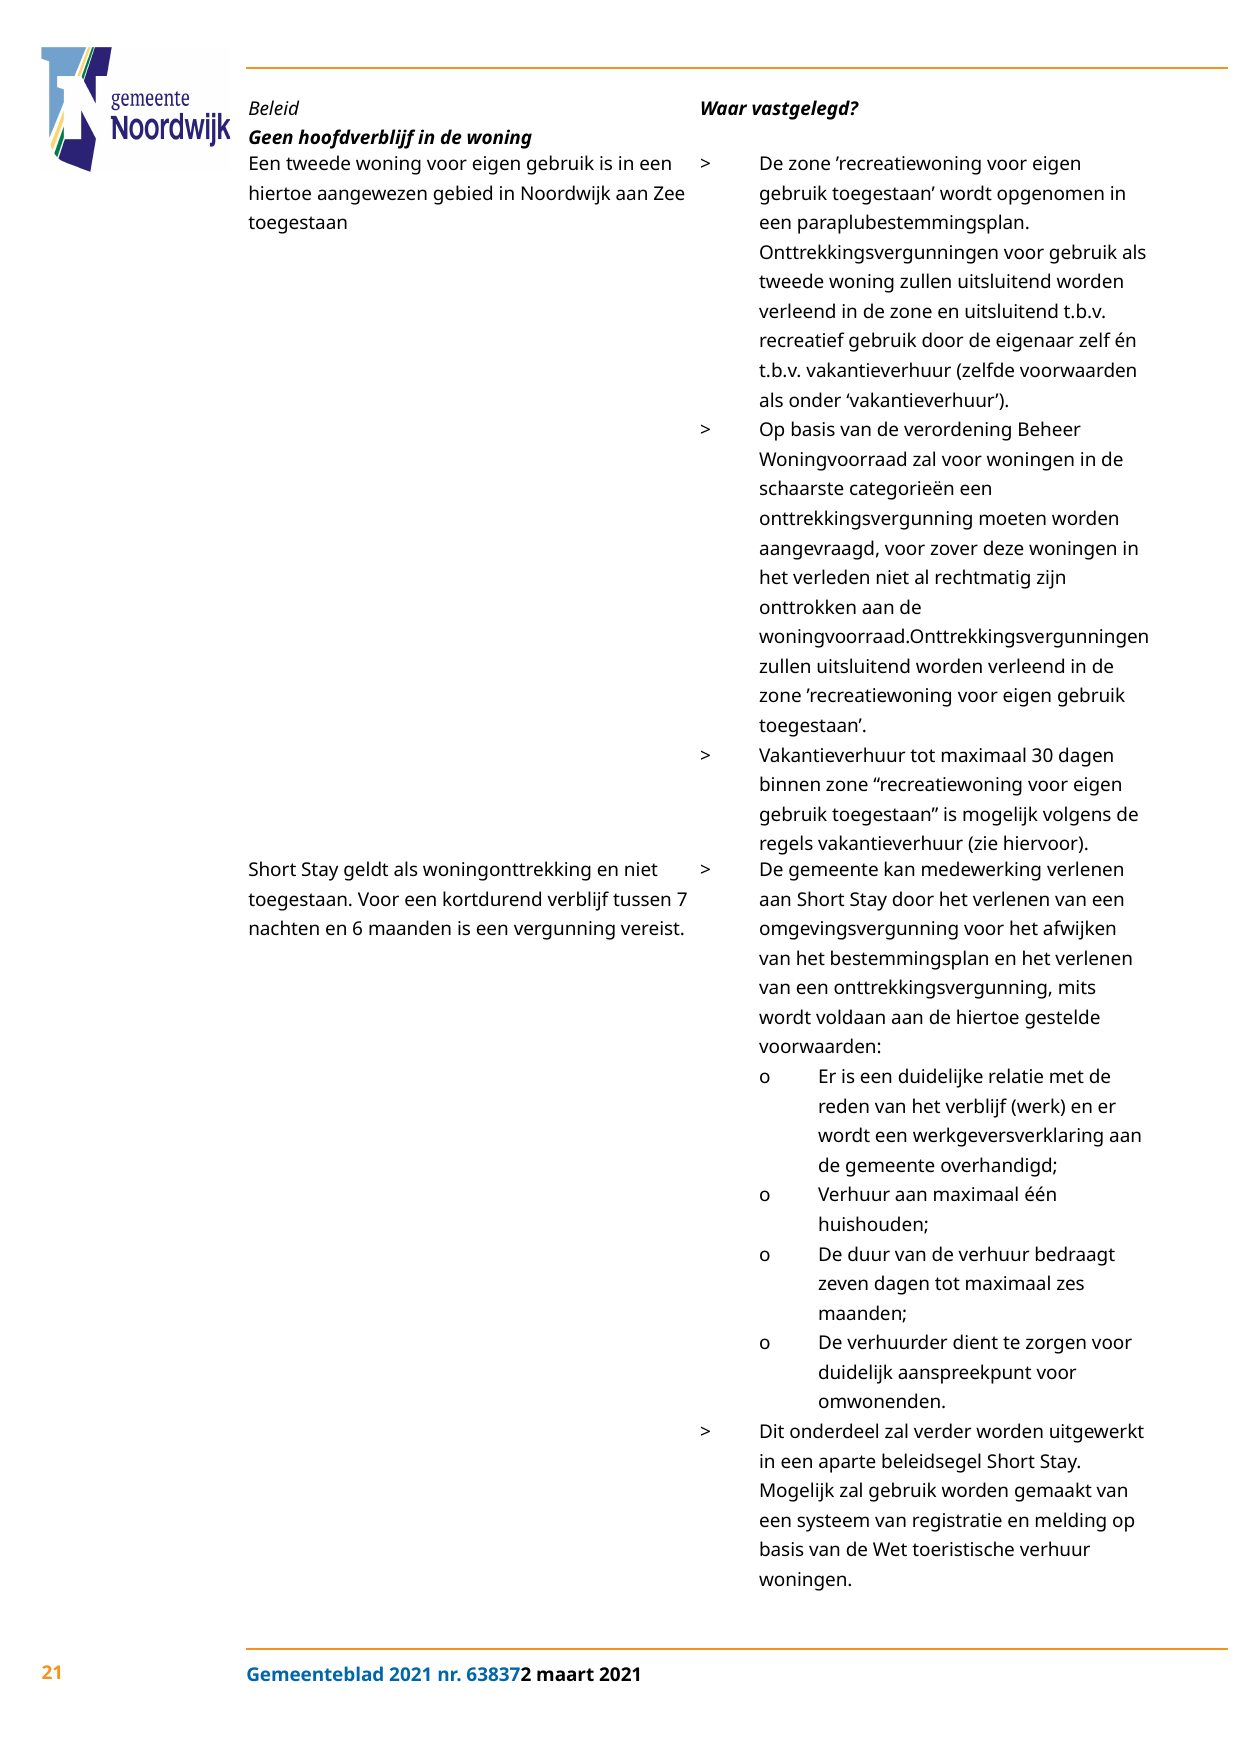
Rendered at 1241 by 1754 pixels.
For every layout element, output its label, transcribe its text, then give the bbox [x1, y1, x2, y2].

table_cell De zone ’recreatiewoning voor eigen gebruik toegestaan’ wordt opgenomen in een paraplubestemmingsplan. Onttrekkingsvergunningen voor gebruik als tweede woning zullen uitsluitend worden verleend in de zone en uitsluitend t.b.v. recreatief gebruik door de eigenaar zelf én t.b.v. vakantieverhuur (zelfde voorwaarden als onder ‘vakantieverhuur’). Op basis van de verordening Beheer Woningvoorraad zal voor woningen in de schaarste categorieën een onttrekkingsvergunning moeten worden aangevraagd, voor zover deze woningen in het verleden niet al rechtmatig zijn onttrokken aan de woningvoorraad.Onttrekkingsvergunningen zullen uitsluitend worden verleend in de zone ’recreatiewoning voor eigen gebruik toegestaan’. Vakantieverhuur tot maximaal 30 dagen binnen zone “recreatiewoning voor eigen gebruik toegestaan” is mogelijk volgens de regels vakantieverhuur (zie hiervoor). [700, 150, 1152, 856]
table_header Beleid Geen hoofdverblijf in de woning [248, 95, 700, 150]
table_cell De gemeente kan medewerking verlenen aan Short Stay door het verlenen van een omgevingsvergunning voor het afwijken van het bestemmingsplan en het verlenen van een onttrekkingsvergunning, mits wordt voldaan aan de hiertoe gestelde voorwaarden: Er is een duidelijke relatie met de reden van het verblijf (werk) en er wordt een werkgeversverklaring aan de gemeente overhandigd; Verhuur aan maximaal één huishouden; De duur van de verhuur bedraagt zeven dagen tot maximaal zes maanden; De verhuurder dient te zorgen voor duidelijk aanspreekpunt voor omwonenden. Dit onderdeel zal verder worden uitgewerkt in een aparte beleidsegel Short Stay. Mogelijk zal gebruik worden gemaakt van een systeem van registratie en melding op basis van de Wet toeristische verhuur woningen. [700, 856, 1152, 1592]
table_cell Short Stay geldt als woningonttrekking en niet toegestaan. Voor een kortdurend verblijf tussen 7 nachten en 6 maanden is een vergunning vereist. [248, 856, 700, 1592]
picture [41, 47, 231, 172]
table_cell Een tweede woning voor eigen gebruik is in een hiertoe aangewezen gebied in Noordwijk aan Zee toegestaan [248, 150, 700, 856]
table_header Waar vastgelegd? [700, 95, 1152, 150]
